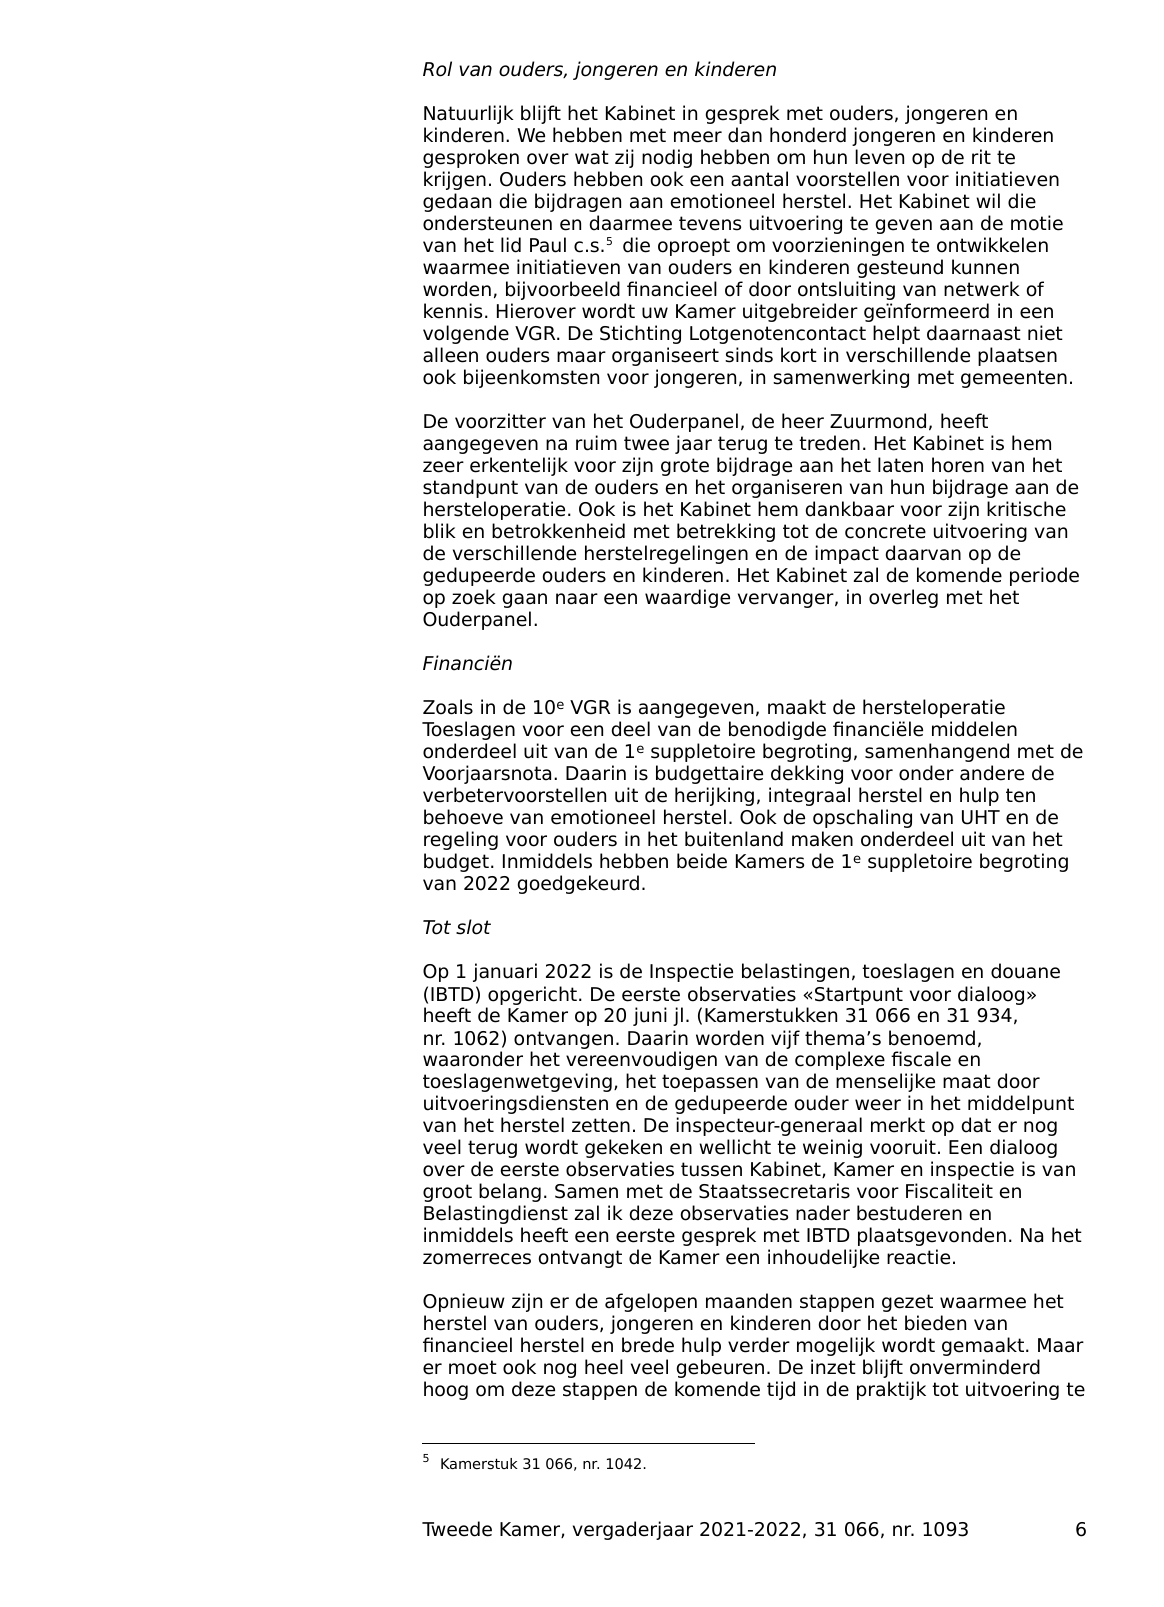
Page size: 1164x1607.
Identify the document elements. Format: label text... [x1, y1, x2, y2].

subtitle Financiën [422, 653, 1087, 675]
text Natuurlijk blijft het Kabinet in gesprek met ouders, jongeren en kinderen. We hebben met meer dan honderd jongeren en kinderen gesproken over wat zij nodig hebben om hun leven op de rit te krijgen. Ouders hebben ook een aantal voorstellen voor initiatieven gedaan die bijdragen aan emotioneel herstel. Het Kabinet wil die ondersteunen en daarmee tevens uitvoering te geven aan de motie van het lid Paul c.s. die oproept om voorzieningen te ontwikkelen waarmee initiatieven van ouders en kinderen gesteund kunnen worden, bijvoorbeeld financieel of door ontsluiting van netwerk of kennis. Hierover wordt uw Kamer uitgebreider geïnformeerd in een volgende VGR. De Stichting Lotgenotencontact helpt daarnaast niet alleen ouders maar organiseert sinds kort in verschillende plaatsen ook bijeenkomsten voor jongeren, in samenwerking met gemeenten. [422, 103, 1087, 389]
text Zoals in de 10e VGR is aangegeven, maakt de hersteloperatie Toeslagen voor een deel van de benodigde financiële middelen onderdeel uit van de 1e suppletoire begroting, samenhangend met de Voorjaarsnota. Daarin is budgettaire dekking voor onder andere de verbetervoorstellen uit de herijking, integraal herstel en hulp ten behoeve van emotioneel herstel. Ook de opschaling van UHT en de regeling voor ouders in het buitenland maken onderdeel uit van het budget. Inmiddels hebben beide Kamers de 1e suppletoire begroting van 2022 goedgekeurd. [422, 697, 1087, 895]
text Op 1 januari 2022 is de Inspectie belastingen, toeslagen en douane (IBTD) opgericht. De eerste observaties «Startpunt voor dialoog» heeft de Kamer op 20 juni jl. (Kamerstukken 31 066 en 31 934, nr. 1062) ontvangen. Daarin worden vijf thema’s benoemd, waaronder het vereenvoudigen van de complexe fiscale en toeslagenwetgeving, het toepassen van de menselijke maat door uitvoeringsdiensten en de gedupeerde ouder weer in het middelpunt van het herstel zetten. De inspecteur-generaal merkt op dat er nog veel terug wordt gekeken en wellicht te weinig vooruit. Een dialoog over de eerste observaties tussen Kabinet, Kamer en inspectie is van groot belang. Samen met de Staatssecretaris voor Fiscaliteit en Belastingdienst zal ik deze observaties nader bestuderen en inmiddels heeft een eerste gesprek met IBTD plaatsgevonden. Na het zomerreces ontvangt de Kamer een inhoudelijke reactie. [422, 961, 1087, 1269]
text Kamerstuk 31 066, nr. 1042. [422, 1452, 1087, 1474]
text De voorzitter van het Ouderpanel, de heer Zuurmond, heeft aangegeven na ruim twee jaar terug te treden. Het Kabinet is hem zeer erkentelijk voor zijn grote bijdrage aan het laten horen van het standpunt van de ouders en het organiseren van hun bijdrage aan de hersteloperatie. Ook is het Kabinet hem dankbaar voor zijn kritische blik en betrokkenheid met betrekking tot de concrete uitvoering van de verschillende herstelregelingen en de impact daarvan op de gedupeerde ouders en kinderen. Het Kabinet zal de komende periode op zoek gaan naar een waardige vervanger, in overleg met het Ouderpanel. [422, 411, 1087, 631]
text Opnieuw zijn er de afgelopen maanden stappen gezet waarmee het herstel van ouders, jongeren en kinderen door het bieden van financieel herstel en brede hulp verder mogelijk wordt gemaakt. Maar er moet ook nog heel veel gebeuren. De inzet blijft onverminderd hoog om deze stappen de komende tijd in de praktijk tot uitvoering te [422, 1291, 1087, 1401]
subtitle Rol van ouders, jongeren en kinderen [422, 59, 1087, 81]
subtitle Tot slot [422, 917, 1087, 939]
